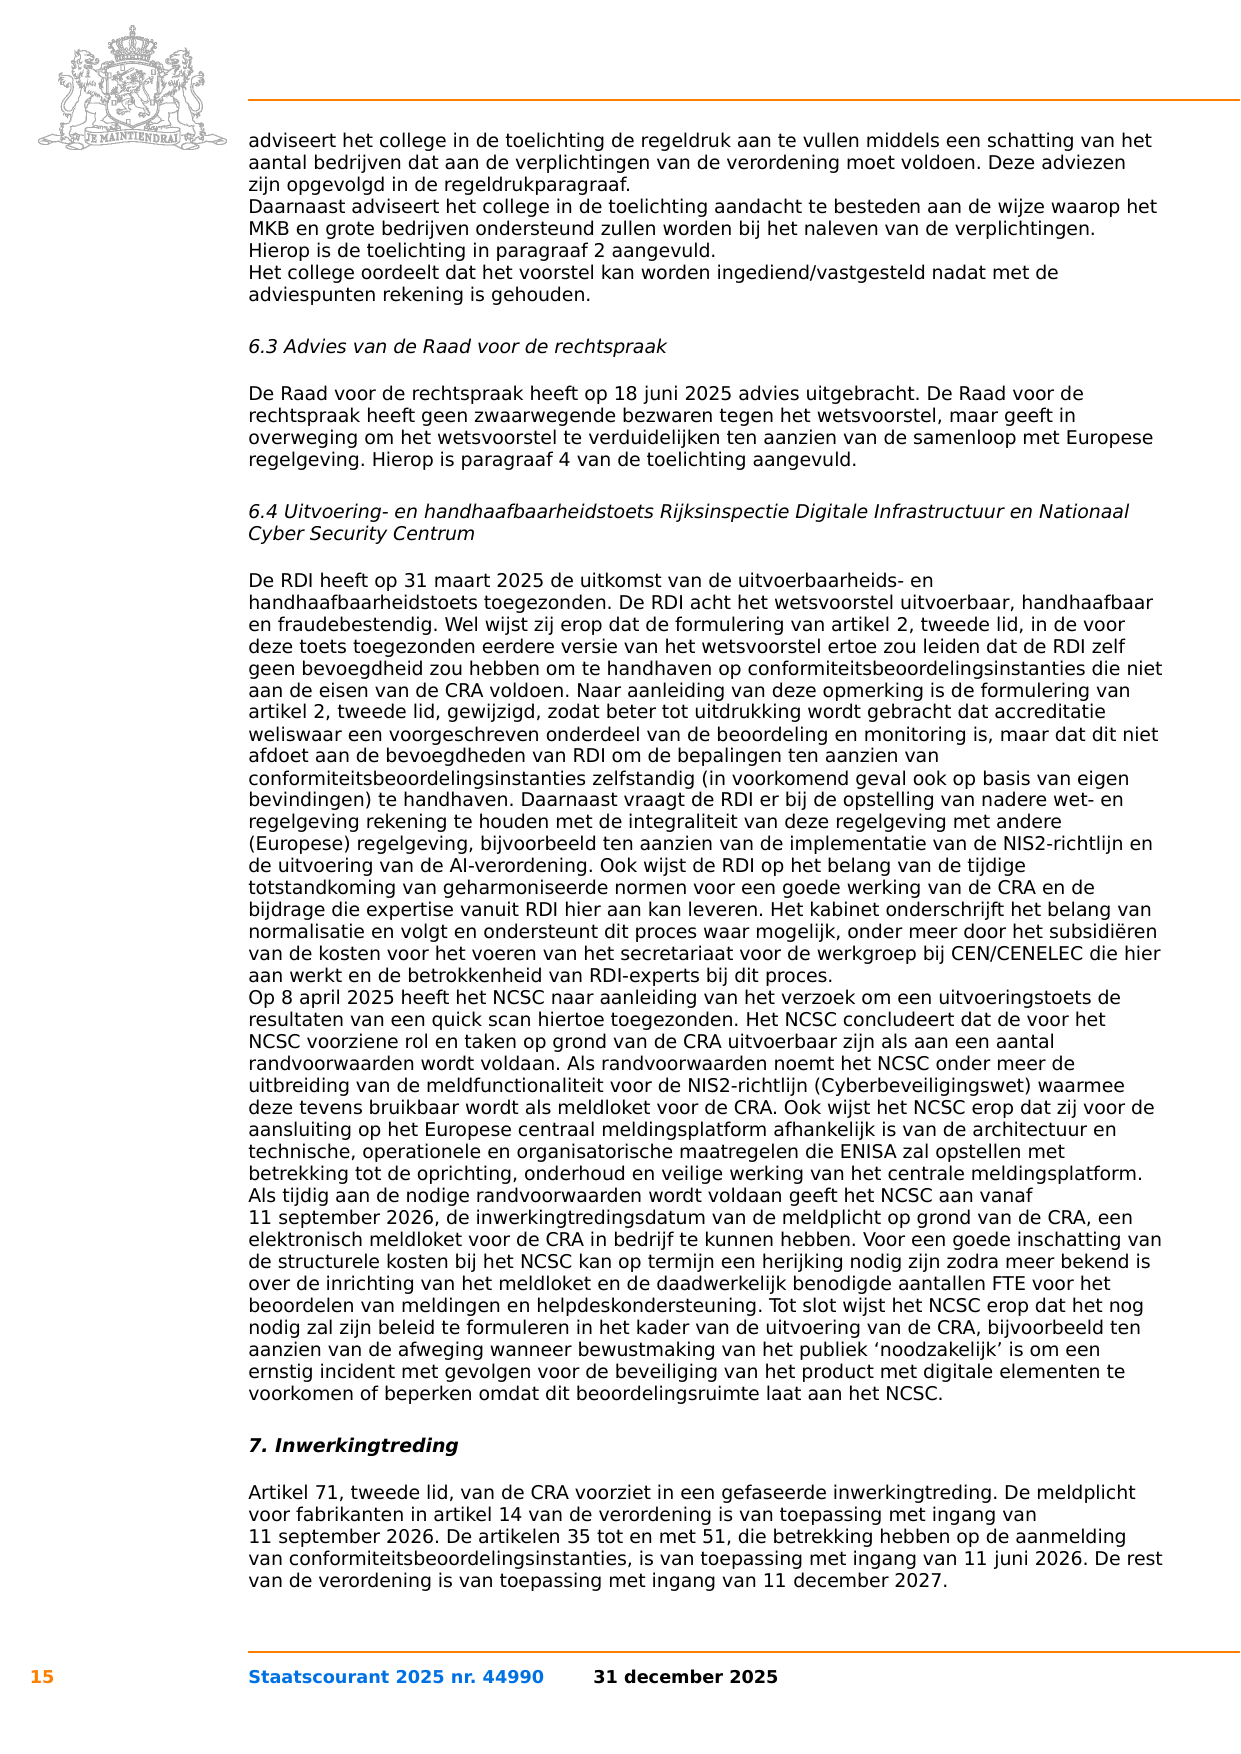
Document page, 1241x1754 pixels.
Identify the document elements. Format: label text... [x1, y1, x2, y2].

subtitle 7. Inwerkingtreding [248, 1435, 1163, 1457]
text De RDI heeft op 31 maart 2025 de uitkomst van de uitvoerbaarheids- en handhaafbaarheidstoets toegezonden. De RDI acht het wetsvoorstel uitvoerbaar, handhaafbaar en fraudebestendig. Wel wijst zij erop dat de formulering van artikel 2, tweede lid, in de voor deze toets toegezonden eerdere versie van het wetsvoorstel ertoe zou leiden dat de RDI zelf geen bevoegdheid zou hebben om te handhaven op conformiteitsbeoordelingsinstanties die niet aan de eisen van de CRA voldoen. Naar aanleiding van deze opmerking is de formulering van artikel 2, tweede lid, gewijzigd, zodat beter tot uitdrukking wordt gebracht dat accreditatie weliswaar een voorgeschreven onderdeel van de beoordeling en monitoring is, maar dat dit niet afdoet aan de bevoegdheden van RDI om de bepalingen ten aanzien van conformiteitsbeoordelingsinstanties zelfstandig (in voorkomend geval ook op basis van eigen bevindingen) te handhaven. Daarnaast vraagt de RDI er bij de opstelling van nadere wet- en regelgeving rekening te houden met de integraliteit van deze regelgeving met andere (Europese) regelgeving, bijvoorbeeld ten aanzien van de implementatie van de NIS2-richtlijn en de uitvoering van de AI-verordening. Ook wijst de RDI op het belang van de tijdige totstandkoming van geharmoniseerde normen voor een goede werking van de CRA en de bijdrage die expertise vanuit RDI hier aan kan leveren. Het kabinet onderschrijft het belang van normalisatie en volgt en ondersteunt dit proces waar mogelijk, onder meer door het subsidiëren van de kosten voor het voeren van het secretariaat voor de werkgroep bij CEN/CENELEC die hier aan werkt en de betrokkenheid van RDI-experts bij dit proces. [248, 569, 1163, 987]
picture [38, 25, 227, 150]
text Daarnaast adviseert het college in de toelichting aandacht te besteden aan de wijze waarop het MKB en grote bedrijven ondersteund zullen worden bij het naleven van de verplichtingen. Hierop is de toelichting in paragraaf 2 aangevuld. [248, 196, 1163, 262]
subtitle 6.4 Uitvoering- en handhaafbaarheidstoets Rijksinspectie Digitale Infrastructuur en Nationaal Cyber Security Centrum [248, 501, 1163, 544]
text Het college oordeelt dat het voorstel kan worden ingediend/vastgesteld nadat met de adviespunten rekening is gehouden. [248, 262, 1163, 306]
text De Raad voor de rechtspraak heeft op 18 juni 2025 advies uitgebracht. De Raad voor de rechtspraak heeft geen zwaarwegende bezwaren tegen het wetsvoorstel, maar geeft in overweging om het wetsvoorstel te verduidelijken ten aanzien van de samenloop met Europese regelgeving. Hierop is paragraaf 4 van de toelichting aangevuld. [248, 383, 1163, 471]
text adviseert het college in de toelichting de regeldruk aan te vullen middels een schatting van het aantal bedrijven dat aan de verplichtingen van de verordening moet voldoen. Deze adviezen zijn opgevolgd in de regeldrukparagraaf. [248, 130, 1163, 196]
text Artikel 71, tweede lid, van de CRA voorziet in een gefaseerde inwerkingtreding. De meldplicht voor fabrikanten in artikel 14 van de verordening is van toepassing met ingang van 11 september 2026. De artikelen 35 tot en met 51, die betrekking hebben op de aanmelding van conformiteitsbeoordelingsinstanties, is van toepassing met ingang van 11 juni 2026. De rest van de verordening is van toepassing met ingang van 11 december 2027. [248, 1482, 1163, 1592]
subtitle 6.3 Advies van de Raad voor de rechtspraak [248, 336, 1163, 358]
text Op 8 april 2025 heeft het NCSC naar aanleiding van het verzoek om een uitvoeringstoets de resultaten van een quick scan hiertoe toegezonden. Het NCSC concludeert dat de voor het NCSC voorziene rol en taken op grond van de CRA uitvoerbaar zijn als aan een aantal randvoorwaarden wordt voldaan. Als randvoorwaarden noemt het NCSC onder meer de uitbreiding van de meldfunctionaliteit voor de NIS2-richtlijn (Cyberbeveiligingswet) waarmee deze tevens bruikbaar wordt als meldloket voor de CRA. Ook wijst het NCSC erop dat zij voor de aansluiting op het Europese centraal meldingsplatform afhankelijk is van de architectuur en technische, operationele en organisatorische maatregelen die ENISA zal opstellen met betrekking tot de oprichting, onderhoud en veilige werking van het centrale meldingsplatform. Als tijdig aan de nodige randvoorwaarden wordt voldaan geeft het NCSC aan vanaf 11 september 2026, de inwerkingtredingsdatum van de meldplicht op grond van de CRA, een elektronisch meldloket voor de CRA in bedrijf te kunnen hebben. Voor een goede inschatting van de structurele kosten bij het NCSC kan op termijn een herijking nodig zijn zodra meer bekend is over de inrichting van het meldloket en de daadwerkelijk benodigde aantallen FTE voor het beoordelen van meldingen en helpdeskondersteuning. Tot slot wijst het NCSC erop dat het nog nodig zal zijn beleid te formuleren in het kader van de uitvoering van de CRA, bijvoorbeeld ten aanzien van de afweging wanneer bewustmaking van het publiek ‘noodzakelijk’ is om een ernstig incident met gevolgen voor de beveiliging van het product met digitale elementen te voorkomen of beperken omdat dit beoordelingsruimte laat aan het NCSC. [248, 987, 1163, 1405]
